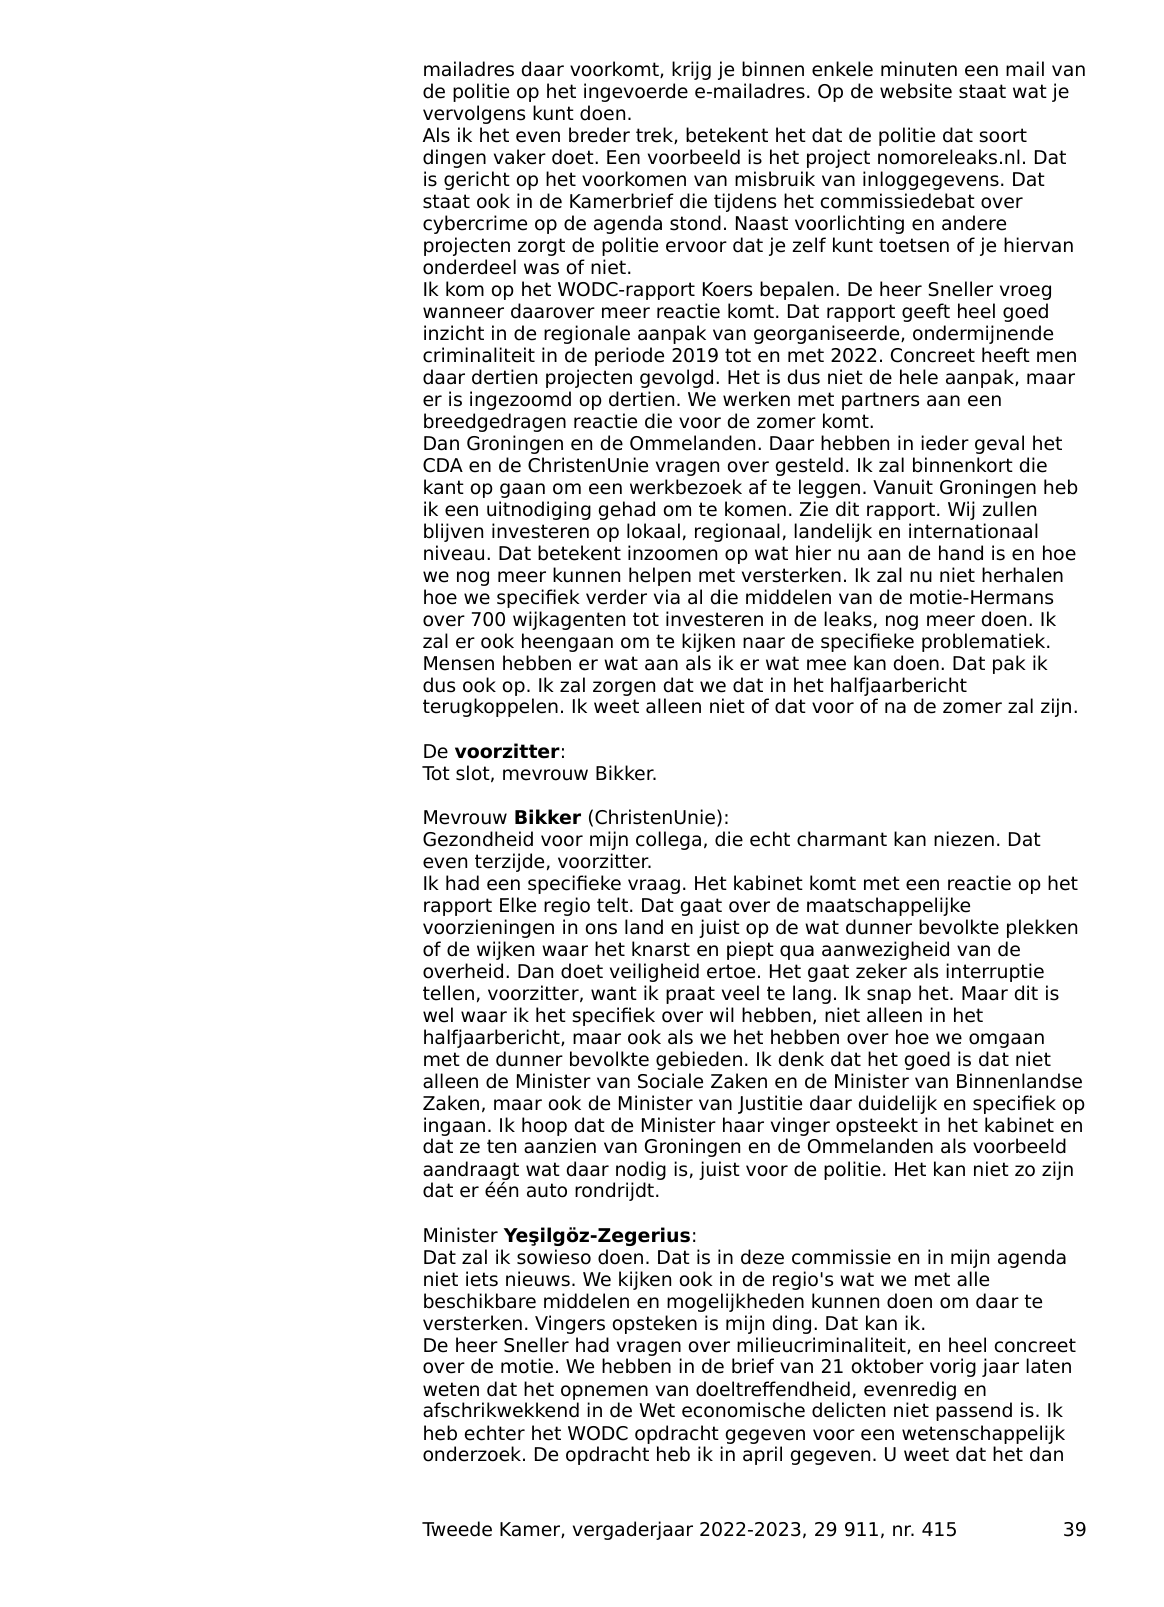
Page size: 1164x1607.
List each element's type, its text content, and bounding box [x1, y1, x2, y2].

text Dat zal ik sowieso doen. Dat is in deze commissie en in mijn agenda niet iets nieuws. We kijken ook in de regio's wat we met alle beschikbare middelen en mogelijkheden kunnen doen om daar te versterken. Vingers opsteken is mijn ding. Dat kan ik. [422, 1247, 1087, 1334]
text Dan Groningen en de Ommelanden. Daar hebben in ieder geval het CDA en de ChristenUnie vragen over gesteld. Ik zal binnenkort die kant op gaan om een werkbezoek af te leggen. Vanuit Groningen heb ik een uitnodiging gehad om te komen. Zie dit rapport. Wij zullen blijven investeren op lokaal, regionaal, landelijk en internationaal niveau. Dat betekent inzoomen op wat hier nu aan de hand is en hoe we nog meer kunnen helpen met versterken. Ik zal nu niet herhalen hoe we specifiek verder via al die middelen van de motie-Hermans over 700 wijkagenten tot investeren in de leaks, nog meer doen. Ik zal er ook heengaan om te kijken naar de specifieke problematiek. Mensen hebben er wat aan als ik er wat mee kan doen. Dat pak ik dus ook op. Ik zal zorgen dat we dat in het halfjaarbericht terugkoppelen. Ik weet alleen niet of dat voor of na de zomer zal zijn. [422, 433, 1087, 718]
text Ik had een specifieke vraag. Het kabinet komt met een reactie op het rapport Elke regio telt. Dat gaat over de maatschappelijke voorzieningen in ons land en juist op de wat dunner bevolkte plekken of de wijken waar het knarst en piept qua aanwezigheid van de overheid. Dan doet veiligheid ertoe. Het gaat zeker als interruptie tellen, voorzitter, want ik praat veel te lang. Ik snap het. Maar dit is wel waar ik het specifiek over wil hebben, niet alleen in het halfjaarbericht, maar ook als we het hebben over hoe we omgaan met de dunner bevolkte gebieden. Ik denk dat het goed is dat niet alleen de Minister van Sociale Zaken en de Minister van Binnenlandse Zaken, maar ook de Minister van Justitie daar duidelijk en specifiek op ingaan. Ik hoop dat de Minister haar vinger opsteekt in het kabinet en dat ze ten aanzien van Groningen en de Ommelanden als voorbeeld aandraagt wat daar nodig is, juist voor de politie. Het kan niet zo zijn dat er één auto rondrijdt. [422, 873, 1087, 1202]
text De heer Sneller had vragen over milieucriminaliteit, en heel concreet over de motie. We hebben in de brief van 21 oktober vorig jaar laten weten dat het opnemen van doeltreffendheid, evenredig en afschrikwekkend in de Wet economische delicten niet passend is. Ik heb echter het WODC opdracht gegeven voor een wetenschappelijk onderzoek. De opdracht heb ik in april gegeven. U weet dat het dan [422, 1334, 1087, 1466]
text Mevrouw Bikker (ChristenUnie): [422, 807, 1087, 829]
text Tot slot, mevrouw Bikker. [422, 763, 1087, 784]
text Minister Yeşilgöz-Zegerius: [422, 1224, 1087, 1247]
text mailadres daar voorkomt, krijg je binnen enkele minuten een mail van de politie op het ingevoerde e-mailadres. Op de website staat wat je vervolgens kunt doen. [422, 59, 1087, 125]
text Gezondheid voor mijn collega, die echt charmant kan niezen. Dat even terzijde, voorzitter. [422, 829, 1087, 873]
text Als ik het even breder trek, betekent het dat de politie dat soort dingen vaker doet. Een voorbeeld is het project nomoreleaks.nl. Dat is gericht op het voorkomen van misbruik van inloggegevens. Dat staat ook in de Kamerbrief die tijdens het commissiedebat over cybercrime op de agenda stond. Naast voorlichting en andere projecten zorgt de politie ervoor dat je zelf kunt toetsen of je hiervan onderdeel was of niet. [422, 125, 1087, 279]
text De voorzitter: [422, 741, 1087, 763]
text Ik kom op het WODC-rapport Koers bepalen. De heer Sneller vroeg wanneer daarover meer reactie komt. Dat rapport geeft heel goed inzicht in de regionale aanpak van georganiseerde, ondermijnende criminaliteit in de periode 2019 tot en met 2022. Concreet heeft men daar dertien projecten gevolgd. Het is dus niet de hele aanpak, maar er is ingezoomd op dertien. We werken met partners aan een breedgedragen reactie die voor de zomer komt. [422, 279, 1087, 433]
